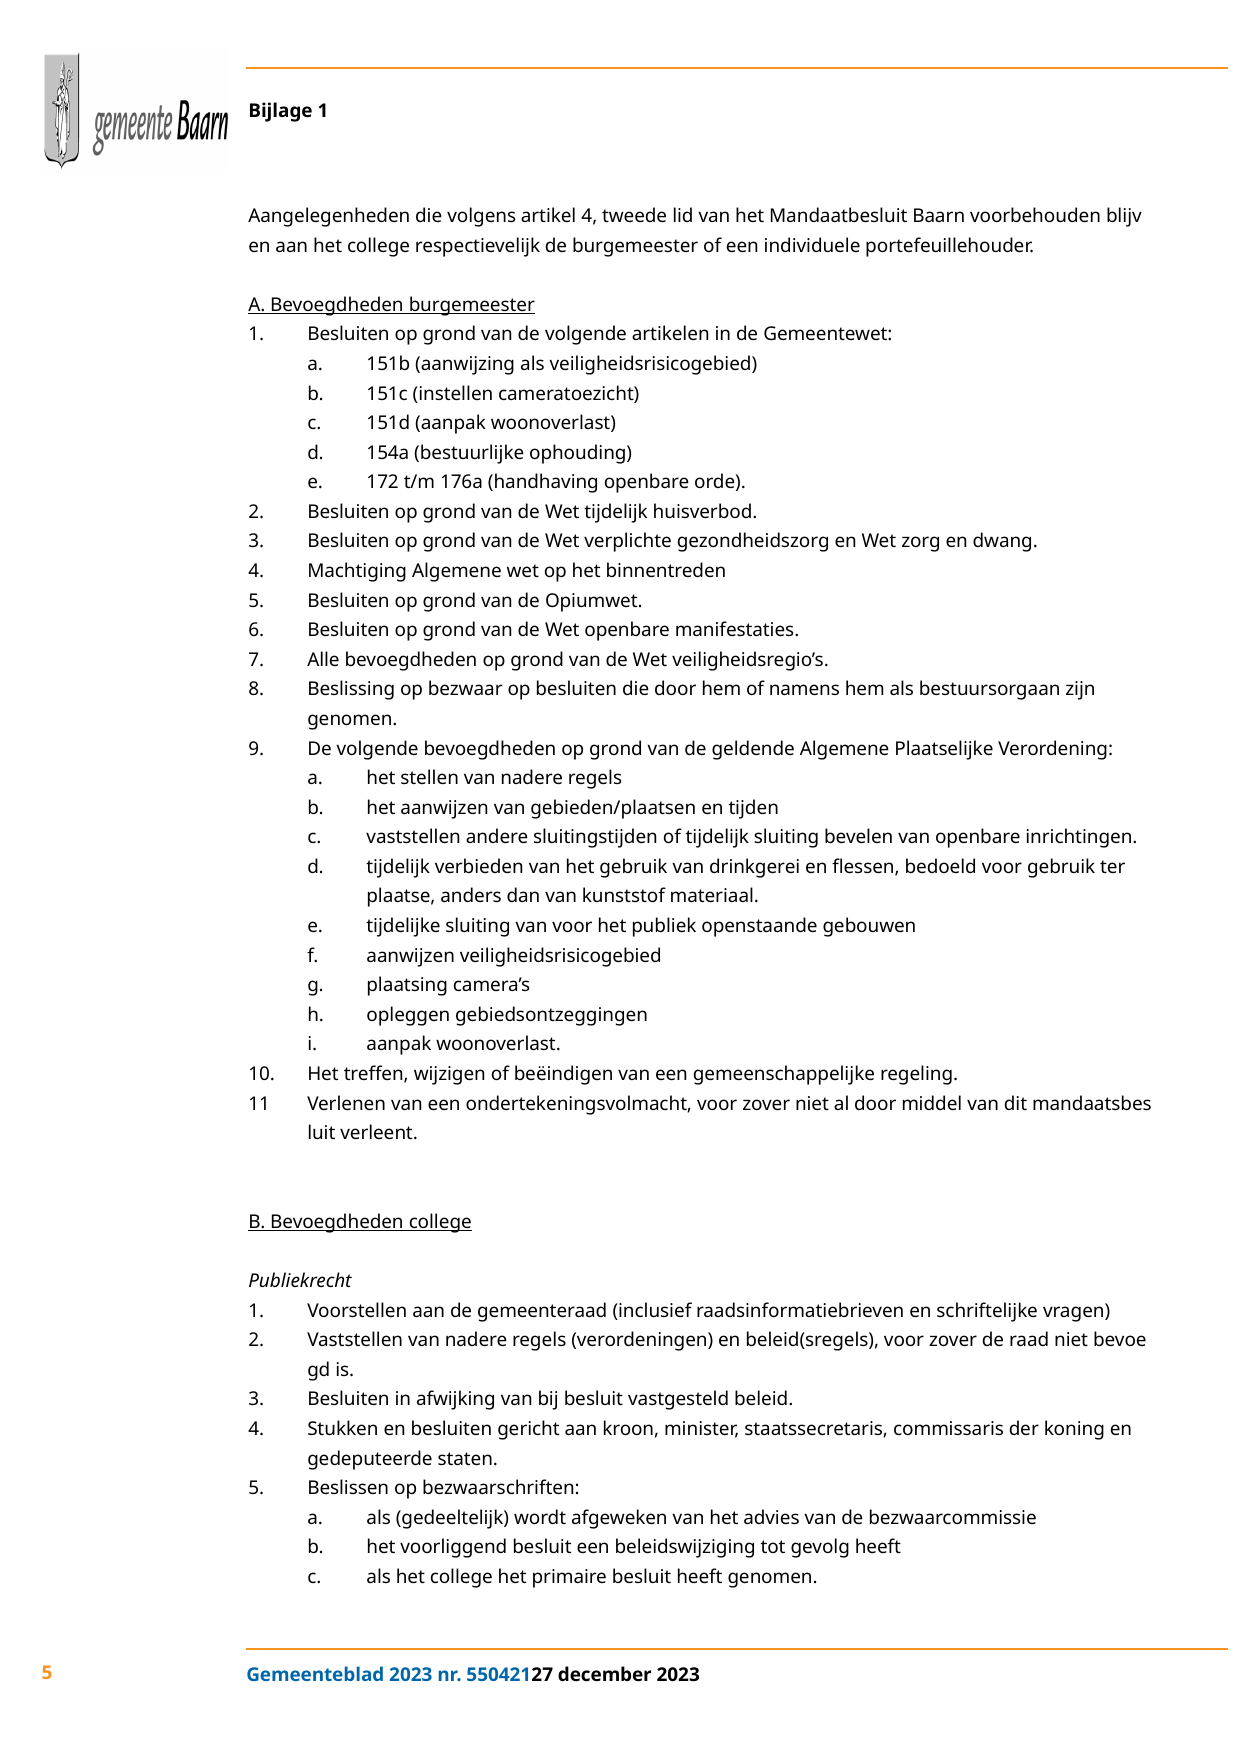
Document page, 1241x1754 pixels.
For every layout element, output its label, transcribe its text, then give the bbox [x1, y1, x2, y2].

list Besluiten op grond van de volgende artikelen in de Gemeentewet: [248, 321, 1152, 346]
list Het treffen, wijzigen of beëindigen van een gemeenschappelijke regeling. [248, 1060, 1152, 1086]
text Bijlage 1 [248, 95, 1152, 123]
list Verlenen van een ondertekeningsvolmacht, voor zover niet al door middel van dit mandaatsbesluit verleent. [248, 1090, 1152, 1145]
list Stukken en besluiten gericht aan kroon, minister, staatssecretaris, commissaris der koning en gedeputeerde staten. [248, 1415, 1152, 1470]
text Aangelegenheden die volgens artikel 4, tweede lid van het Mandaatbesluit Baarn voorbehouden blijven aan het college respectievelijk de burgemeester of een individuele portefeuillehouder. [248, 202, 1152, 257]
list 151b (aanwijzing als veiligheidsrisicogebied) [307, 350, 1152, 376]
text B. Bevoegdheden college [248, 1208, 1152, 1234]
list Besluiten op grond van de Wet tijdelijk huisverbod. [248, 498, 1152, 524]
list het voorliggend besluit een beleidswijziging tot gevolg heeft [307, 1533, 1152, 1559]
list 151d (aanpak woonoverlast) [307, 409, 1152, 435]
text Publiekrecht [248, 1267, 1152, 1293]
picture [41, 47, 231, 172]
list Alle bevoegdheden op grond van de Wet veiligheidsregio’s. [248, 646, 1152, 672]
list aanwijzen veiligheidsrisicogebied [307, 942, 1152, 967]
list De volgende bevoegdheden op grond van de geldende Algemene Plaatselijke Verordening: [248, 735, 1152, 760]
list Beslissen op bezwaarschriften: [248, 1474, 1152, 1500]
list plaatsing camera’s [307, 971, 1152, 997]
list tijdelijke sluiting van voor het publiek openstaande gebouwen [307, 912, 1152, 938]
list Besluiten op grond van de Opiumwet. [248, 587, 1152, 612]
list het stellen van nadere regels [307, 764, 1152, 790]
list het aanwijzen van gebieden/plaatsen en tijden [307, 794, 1152, 819]
list als (gedeeltelijk) wordt afgeweken van het advies van de bezwaarcommissie [307, 1504, 1152, 1529]
list Machtiging Algemene wet op het binnentreden [248, 557, 1152, 583]
list aanpak woonoverlast. [307, 1031, 1152, 1056]
list Besluiten in afwijking van bij besluit vastgesteld beleid. [248, 1386, 1152, 1411]
list Besluiten op grond van de Wet openbare manifestaties. [248, 616, 1152, 642]
list tijdelijk verbieden van het gebruik van drinkgerei en flessen, bedoeld voor gebruik ter plaatse, anders dan van kunststof materiaal. [307, 853, 1152, 908]
list Beslissing op bezwaar op besluiten die door hem of namens hem als bestuursorgaan zijn genomen. [248, 676, 1152, 731]
text A. Bevoegdheden burgemeester [248, 291, 1152, 317]
list als het college het primaire besluit heeft genomen. [307, 1563, 1152, 1589]
list Vaststellen van nadere regels (verordeningen) en beleid(sregels), voor zover de raad niet bevoegd is. [248, 1326, 1152, 1382]
list Voorstellen aan de gemeenteraad (inclusief raadsinformatiebrieven en schriftelijke vragen) [248, 1297, 1152, 1322]
list Besluiten op grond van de Wet verplichte gezondheidszorg en Wet zorg en dwang. [248, 528, 1152, 553]
list 172 t/m 176a (handhaving openbare orde). [307, 468, 1152, 494]
list 154a (bestuurlijke ophouding) [307, 439, 1152, 464]
list vaststellen andere sluitingstijden of tijdelijk sluiting bevelen van openbare inrichtingen. [307, 823, 1152, 849]
list opleggen gebiedsontzeggingen [307, 1001, 1152, 1027]
list 151c (instellen cameratoezicht) [307, 380, 1152, 405]
